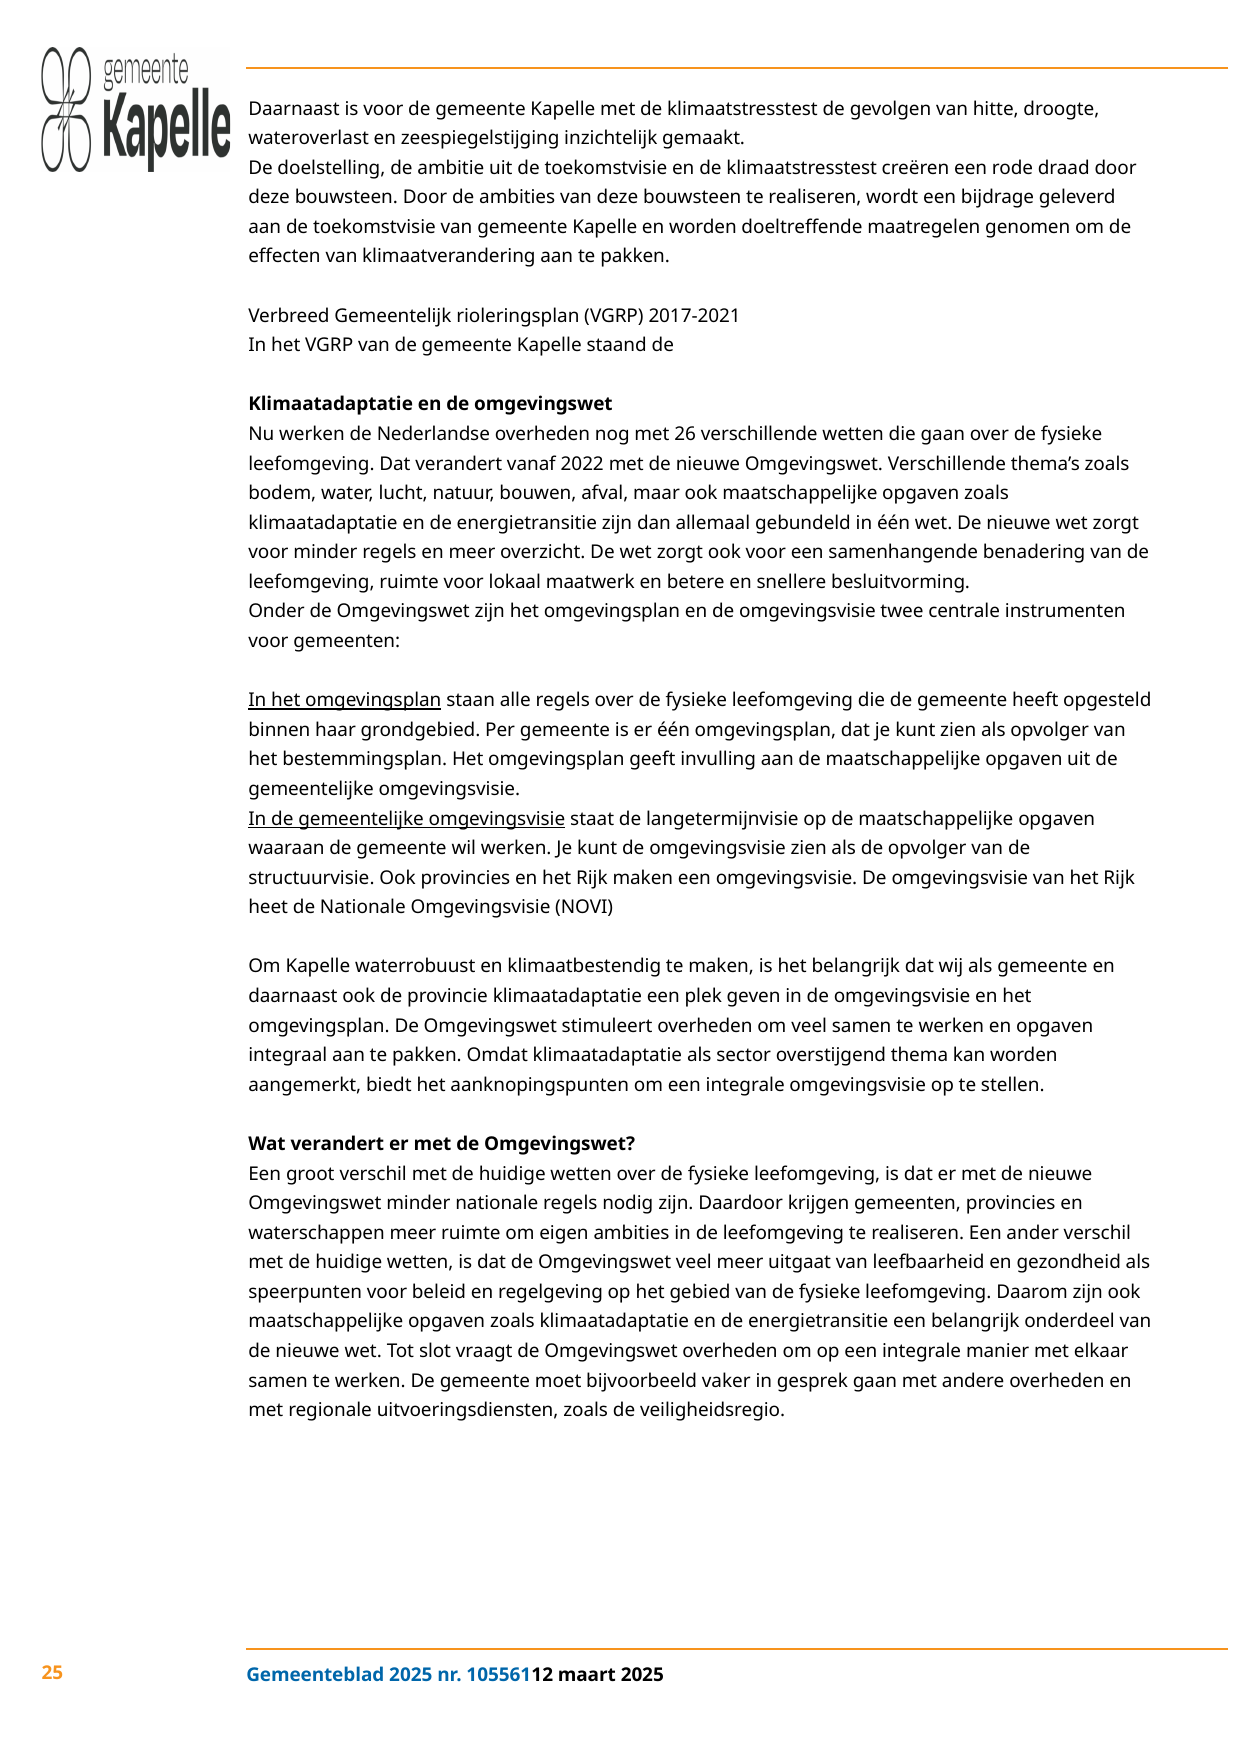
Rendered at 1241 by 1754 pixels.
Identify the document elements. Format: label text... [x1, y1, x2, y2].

text In de gemeentelijke omgevingsvisie staat de langetermijnvisie op de maatschappelijke opgaven waaraan de gemeente wil werken. Je kunt de omgevingsvisie zien als de opvolger van de structuurvisie. Ook provincies en het Rijk maken een omgevingsvisie. De omgevingsvisie van het Rijk heet de Nationale Omgevingsvisie (NOVI) [248, 805, 1152, 919]
text Een groot verschil met de huidige wetten over de fysieke leefomgeving, is dat er met de nieuwe Omgevingswet minder nationale regels nodig zijn. Daardoor krijgen gemeenten, provincies en waterschappen meer ruimte om eigen ambities in de leefomgeving te realiseren. Een ander verschil met de huidige wetten, is dat de Omgevingswet veel meer uitgaat van leefbaarheid en gezondheid als speerpunten voor beleid en regelgeving op het gebied van de fysieke leefomgeving. Daarom zijn ook maatschappelijke opgaven zoals klimaatadaptatie en de energietransitie een belangrijk onderdeel van de nieuwe wet. Tot slot vraagt de Omgevingswet overheden om op een integrale manier met elkaar samen te werken. De gemeente moet bijvoorbeeld vaker in gesprek gaan met andere overheden en met regionale uitvoeringsdiensten, zoals de veiligheidsregio. [248, 1160, 1152, 1422]
text Nu werken de Nederlandse overheden nog met 26 verschillende wetten die gaan over de fysieke leefomgeving. Dat verandert vanaf 2022 met de nieuwe Omgevingswet. Verschillende thema’s zoals bodem, water, lucht, natuur, bouwen, afval, maar ook maatschappelijke opgaven zoals klimaatadaptatie en de energietransitie zijn dan allemaal gebundeld in één wet. De nieuwe wet zorgt voor minder regels en meer overzicht. De wet zorgt ook voor een samenhangende benadering van de leefomgeving, ruimte voor lokaal maatwerk en betere en snellere besluitvorming. [248, 420, 1152, 594]
text Onder de Omgevingswet zijn het omgevingsplan en de omgevingsvisie twee centrale instrumenten voor gemeenten: [248, 598, 1152, 653]
text In het VGRP van de gemeente Kapelle staand de [248, 331, 1152, 357]
text Verbreed Gemeentelijk rioleringsplan (VGRP) 2017-2021 [248, 302, 1152, 328]
text Wat verandert er met de Omgevingswet? [248, 1130, 1152, 1156]
text De doelstelling, de ambitie uit de toekomstvisie en de klimaatstresstest creëren een rode draad door deze bouwsteen. Door de ambities van deze bouwsteen te realiseren, wordt een bijdrage geleverd aan de toekomstvisie van gemeente Kapelle en worden doeltreffende maatregelen genomen om de effecten van klimaatverandering aan te pakken. [248, 154, 1152, 268]
picture [41, 47, 231, 172]
text Klimaatadaptatie en de omgevingswet [248, 391, 1152, 416]
text Om Kapelle waterrobuust en klimaatbestendig te maken, is het belangrijk dat wij als gemeente en daarnaast ook de provincie klimaatadaptatie een plek geven in de omgevingsvisie en het omgevingsplan. De Omgevingswet stimuleert overheden om veel samen te werken en opgaven integraal aan te pakken. Omdat klimaatadaptatie als sector overstijgend thema kan worden aangemerkt, biedt het aanknopingspunten om een integrale omgevingsvisie op te stellen. [248, 953, 1152, 1097]
text In het omgevingsplan staan alle regels over de fysieke leefomgeving die de gemeente heeft opgesteld binnen haar grondgebied. Per gemeente is er één omgevingsplan, dat je kunt zien als opvolger van het bestemmingsplan. Het omgevingsplan geeft invulling aan de maatschappelijke opgaven uit de gemeentelijke omgevingsvisie. [248, 686, 1152, 801]
text Daarnaast is voor de gemeente Kapelle met de klimaatstresstest de gevolgen van hitte, droogte, wateroverlast en zeespiegelstijging inzichtelijk gemaakt. [248, 95, 1152, 150]
